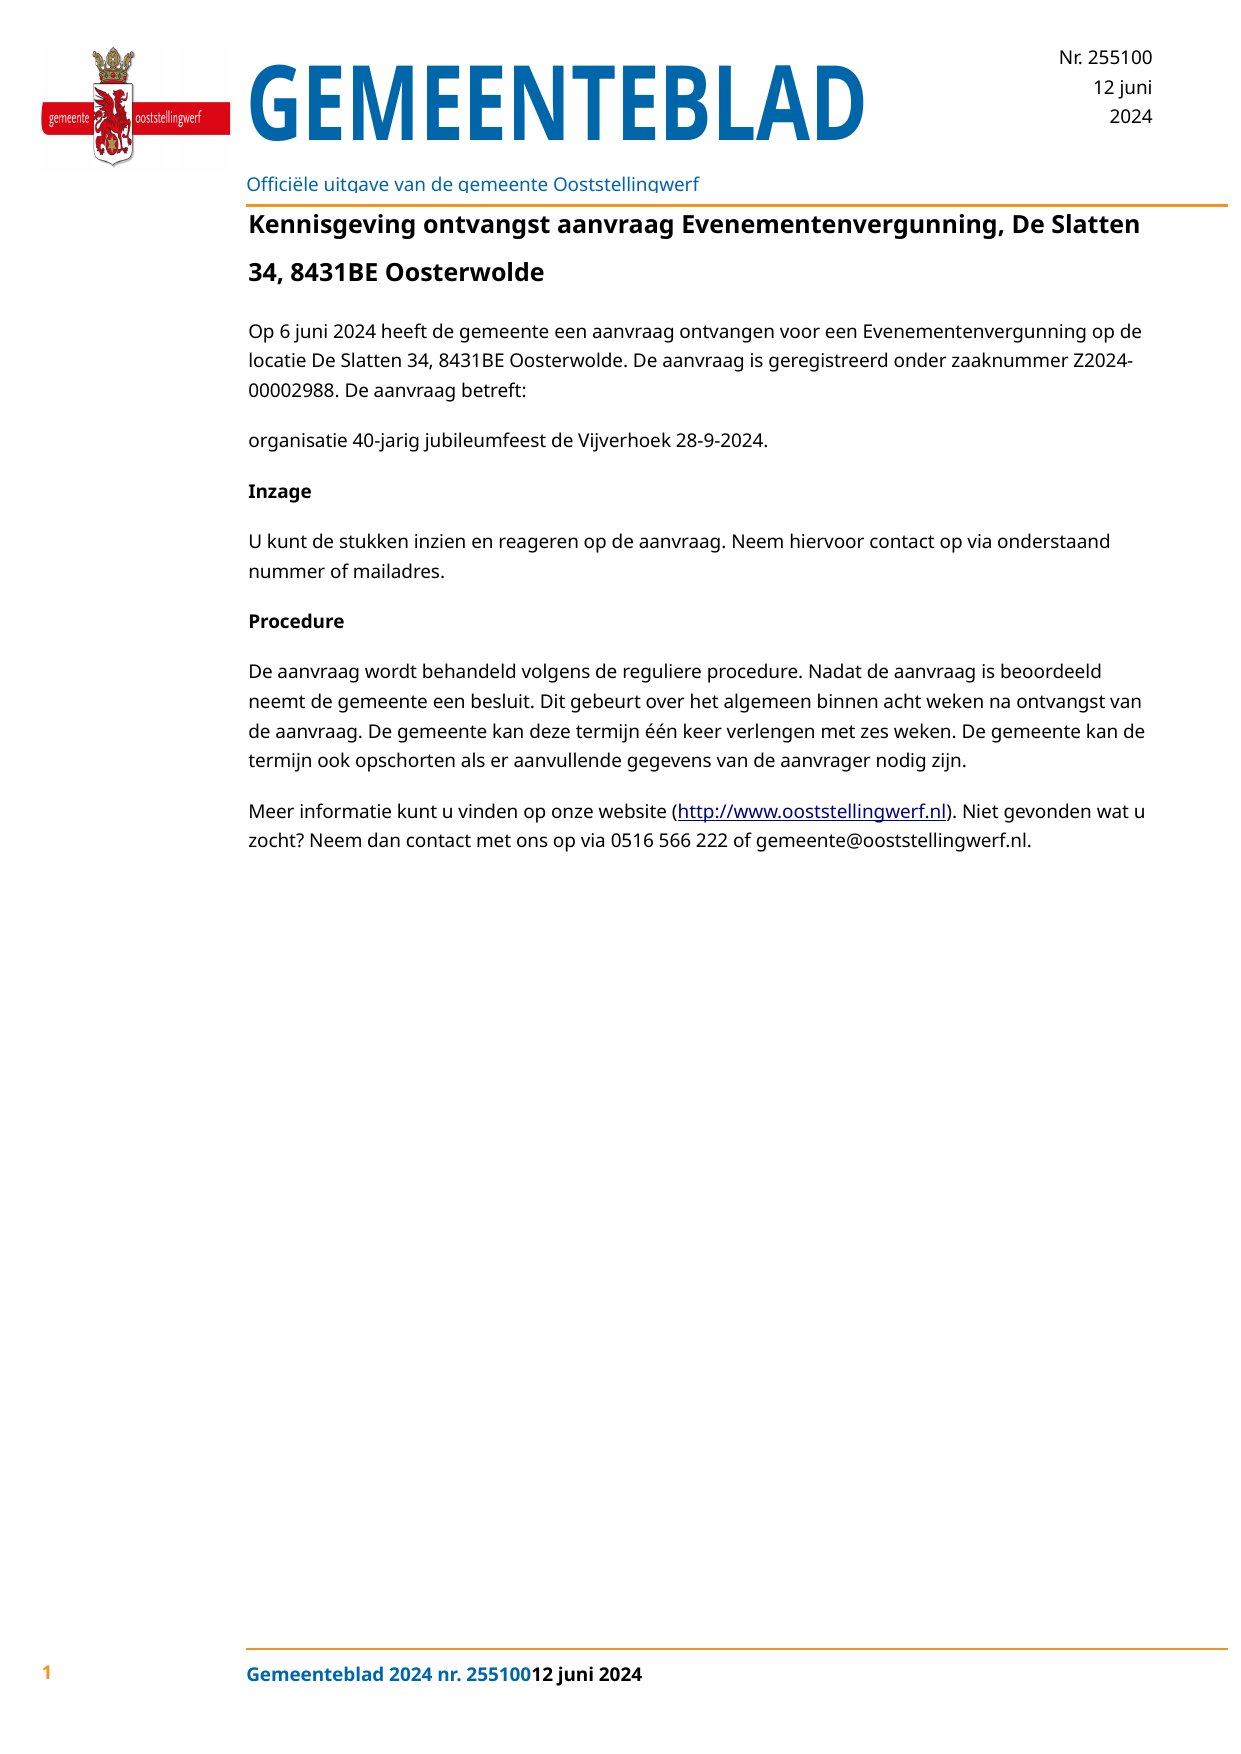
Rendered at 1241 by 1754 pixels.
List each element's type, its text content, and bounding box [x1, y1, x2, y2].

text Procedure [248, 608, 1152, 634]
text Op 6 juni 2024 heeft de gemeente een aanvraag ontvangen voor een Evenementenvergunning op de locatie De Slatten 34, 8431BE Oosterwolde. De aanvraag is geregistreerd onder zaaknummer Z2024-00002988. De aanvraag betreft: [248, 318, 1152, 403]
text Inzage [248, 478, 1152, 504]
text Kennisgeving ontvangst aanvraag Evenementenvergunning, De Slatten 34, 8431BE Oosterwolde [248, 207, 1152, 288]
text organisatie 40-jarig jubileumfeest de Vijverhoek 28-9-2024. [248, 427, 1152, 453]
text De aanvraag wordt behandeld volgens de reguliere procedure. Nadat de aanvraag is beoordeeld neemt de gemeente een besluit. Dit gebeurt over het algemeen binnen acht weken na ontvangst van de aanvraag. De gemeente kan deze termijn één keer verlengen met zes weken. De gemeente kan de termijn ook opschorten als er aanvullende gegevens van de aanvrager nodig zijn. [248, 659, 1152, 773]
text Meer informatie kunt u vinden op onze website (http://www.ooststellingwerf.nl). Niet gevonden wat u zocht? Neem dan contact met ons op via 0516 566 222 of gemeente@ooststellingwerf.nl. [248, 798, 1152, 853]
picture [41, 47, 231, 172]
text U kunt de stukken inzien en reageren op de aanvraag. Neem hiervoor contact op via onderstaand nummer of mailadres. [248, 528, 1152, 584]
